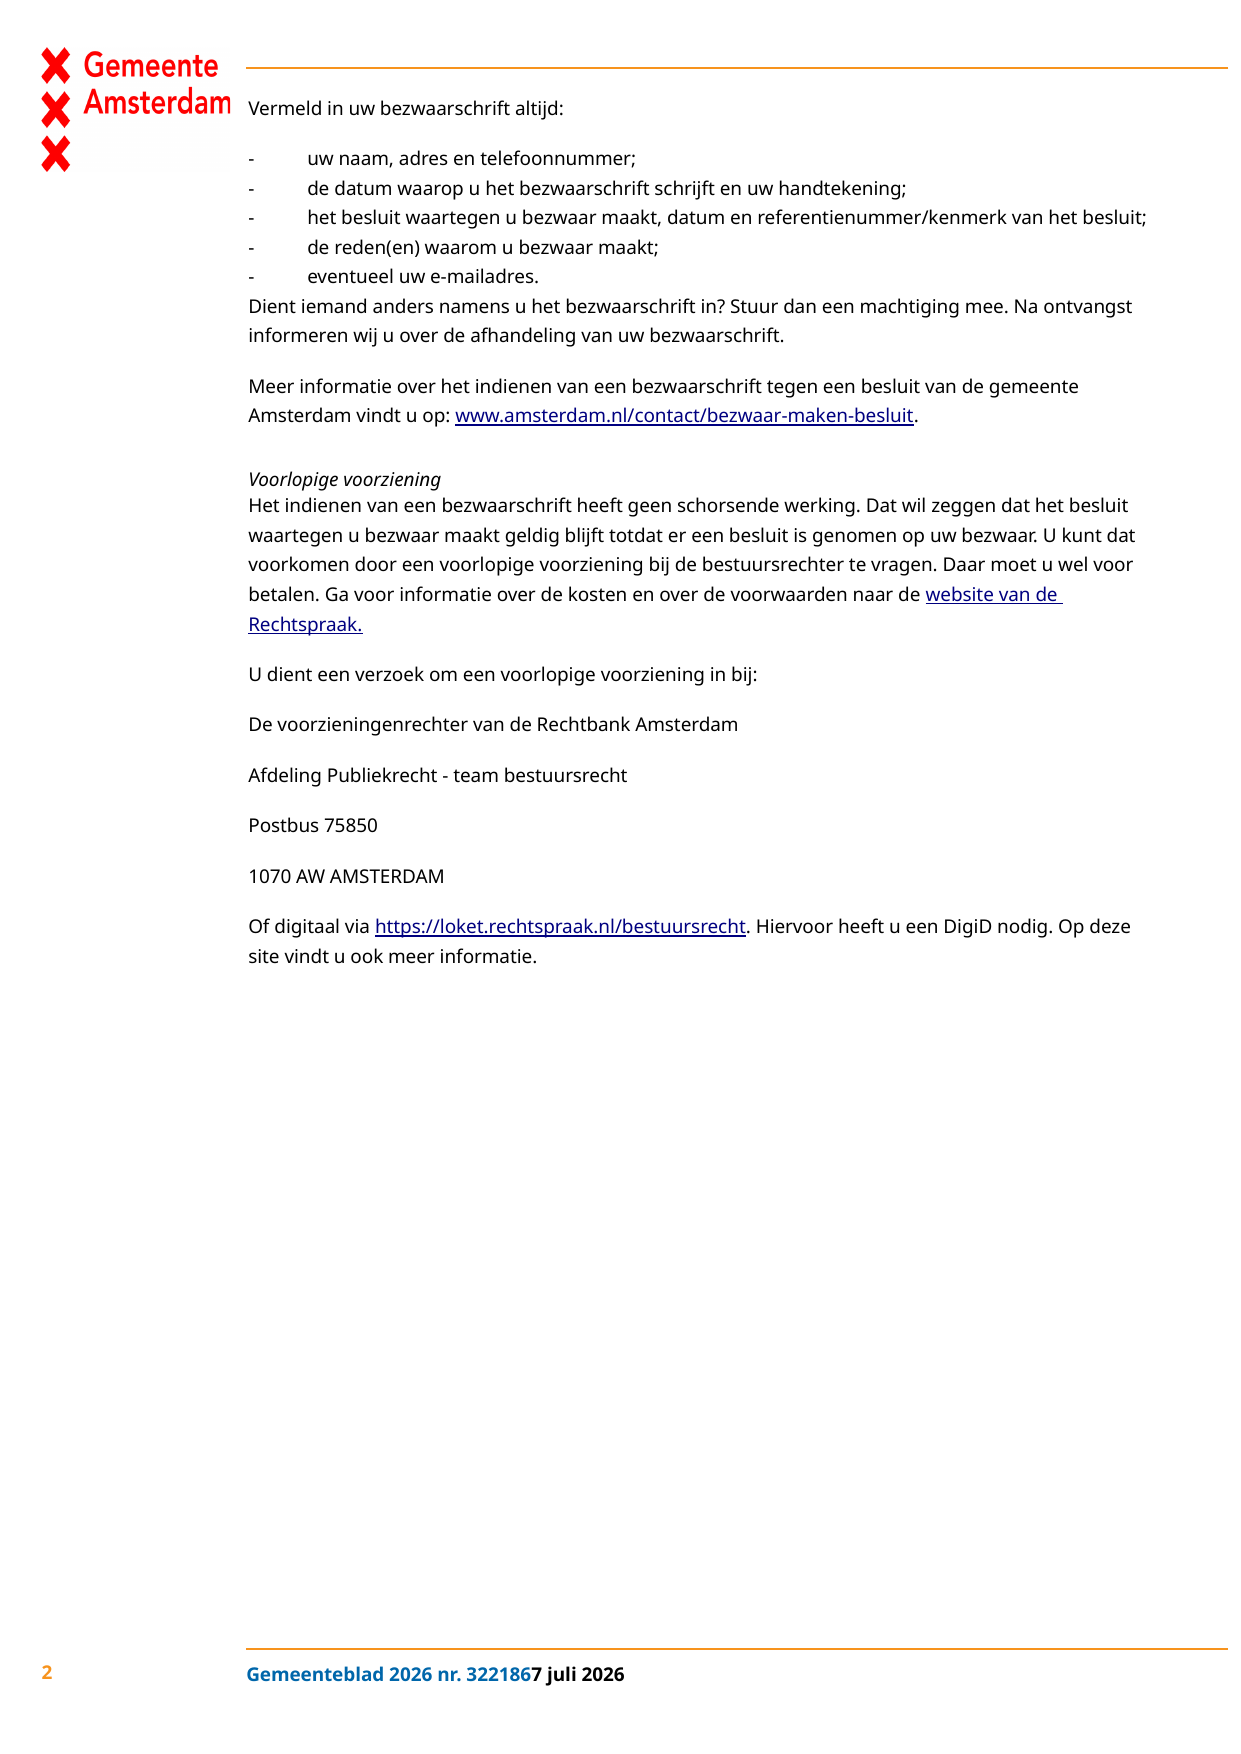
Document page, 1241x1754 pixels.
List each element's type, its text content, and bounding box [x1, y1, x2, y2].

text Dient iemand anders namens u het bezwaarschrift in? Stuur dan een machtiging mee. Na ontvangst informeren wij u over de afhandeling van uw bezwaarschrift. [248, 293, 1152, 348]
list het besluit waartegen u bezwaar maakt, datum en referentienummer/kenmerk van het besluit; [248, 204, 1152, 230]
text Afdeling Publiekrecht - team bestuursrecht [248, 762, 1152, 788]
picture [41, 47, 231, 172]
list uw naam, adres en telefoonnummer; [248, 145, 1152, 171]
list de datum waarop u het bezwaarschrift schrijft en uw handtekening; [248, 175, 1152, 201]
text Het indienen van een bezwaarschrift heeft geen schorsende werking. Dat wil zeggen dat het besluit waartegen u bezwaar maakt geldig blijft totdat er een besluit is genomen op uw bezwaar. U kunt dat voorkomen door een voorlopige voorziening bij de bestuursrechter te vragen. Daar moet u wel voor betalen. Ga voor informatie over de kosten en over de voorwaarden naar de website van de Rechtspraak. [248, 492, 1152, 636]
text Of digitaal via https://loket.rechtspraak.nl/bestuursrecht. Hiervoor heeft u een DigiD nodig. Op deze site vindt u ook meer informatie. [248, 913, 1152, 968]
list de reden(en) waarom u bezwaar maakt; [248, 234, 1152, 260]
text U dient een verzoek om een voorlopige voorziening in bij: [248, 661, 1152, 687]
text De voorzieningenrechter van de Rechtbank Amsterdam [248, 712, 1152, 737]
text Postbus 75850 [248, 812, 1152, 838]
text Vermeld in uw bezwaarschrift altijd: [248, 95, 1152, 121]
text Meer informatie over het indienen van een bezwaarschrift tegen een besluit van de gemeente Amsterdam vindt u op: www.amsterdam.nl/contact/bezwaar-maken-besluit. [248, 373, 1152, 428]
list eventueel uw e-mailadres. [248, 263, 1152, 289]
text Voorlopige voorziening [248, 467, 1152, 492]
text 1070 AW AMSTERDAM [248, 863, 1152, 888]
